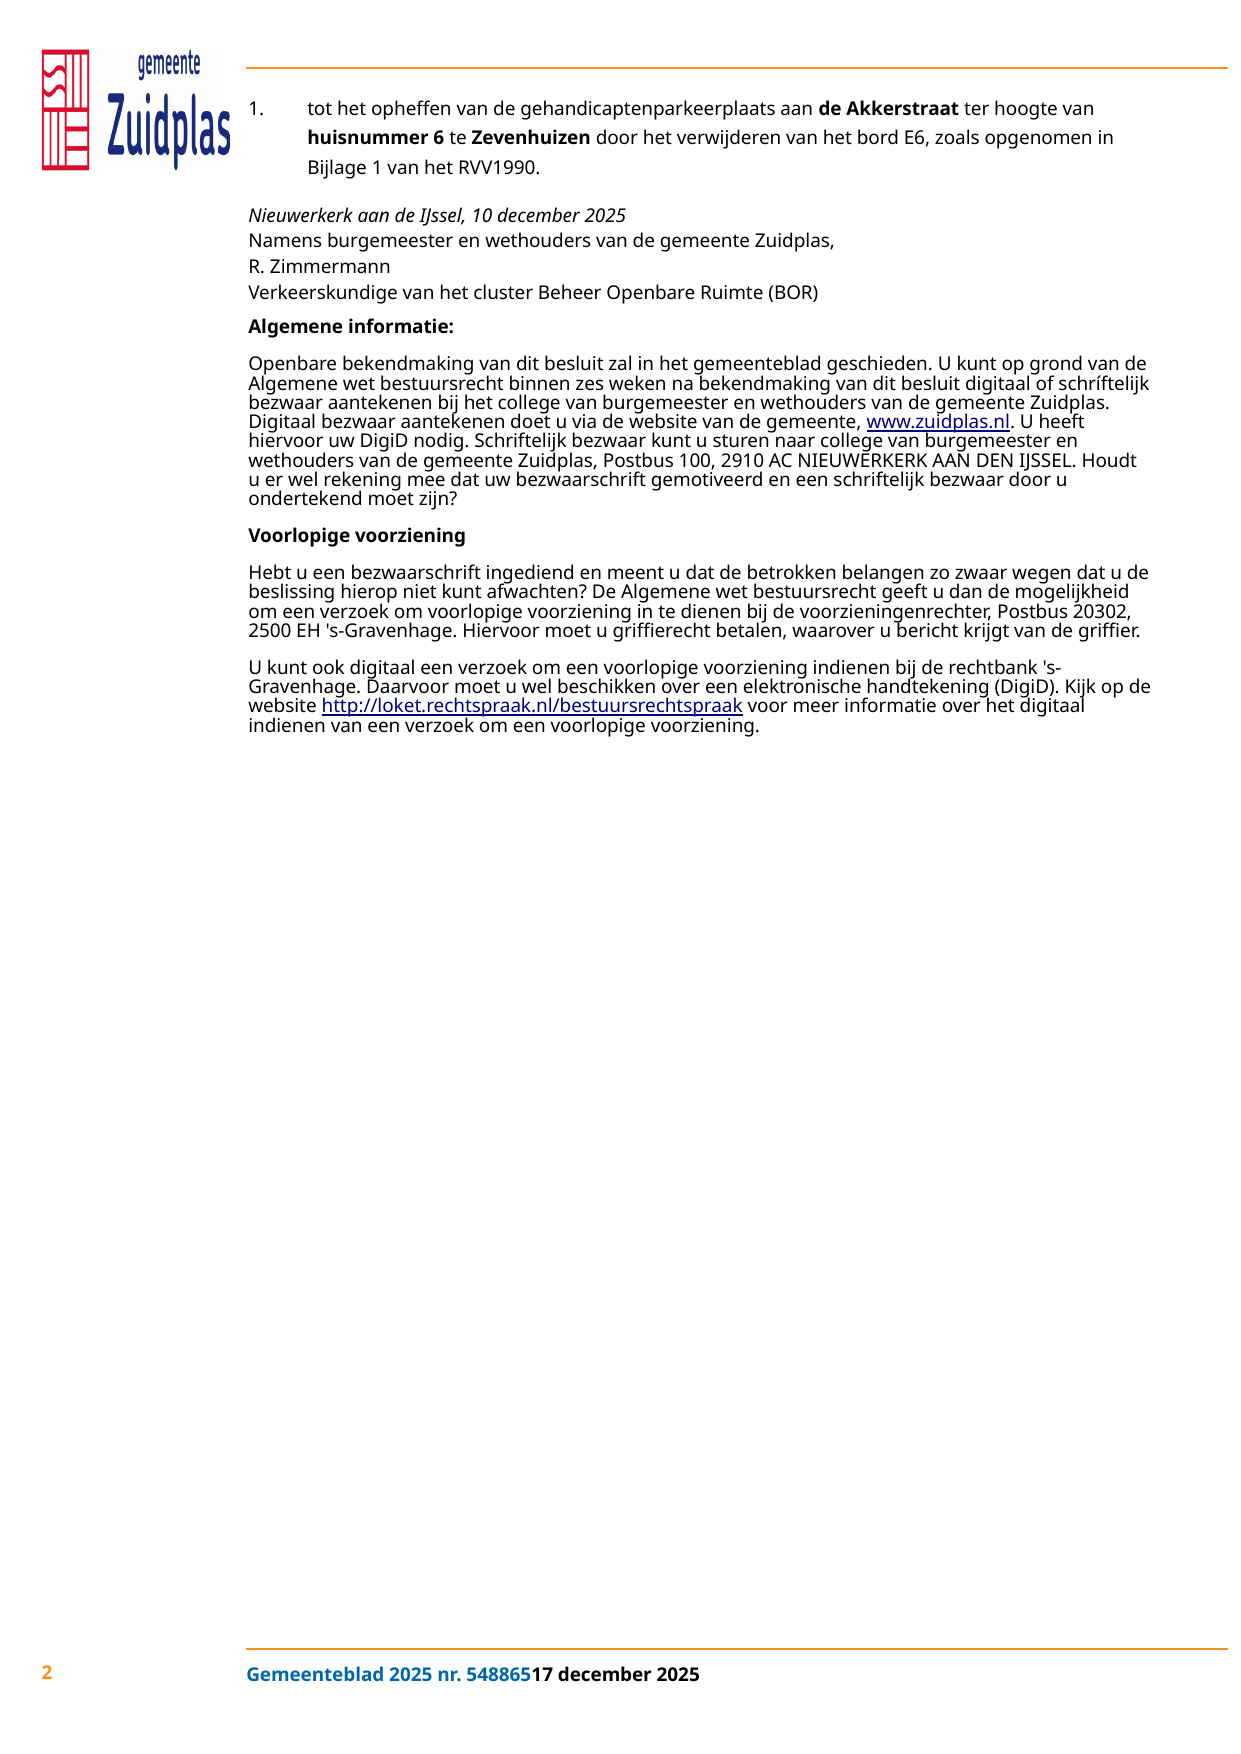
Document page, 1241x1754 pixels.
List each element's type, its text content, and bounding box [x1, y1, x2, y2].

list tot het opheffen van de gehandicaptenparkeerplaats aan de Akkerstraat ter hoogte van huisnummer 6 te Zevenhuizen door het verwijderen van het bord E6, zoals opgenomen in Bijlage 1 van het RVV1990. [248, 95, 1152, 180]
text Namens burgemeester en wethouders van de gemeente Zuidplas, [248, 227, 1152, 253]
text Voorlopige voorziening [248, 527, 1152, 546]
text Nieuwerkerk aan de IJssel, 10 december 2025 [248, 202, 1152, 227]
text Openbare bekendmaking van dit besluit zal in het gemeenteblad geschieden. U kunt op grond van de Algemene wet bestuursrecht binnen zes weken na bekendmaking van dit besluit digitaal of schríftelijk bezwaar aantekenen bij het college van burgemeester en wethouders van de gemeente Zuidplas. Digitaal bezwaar aantekenen doet u via de website van de gemeente, www.zuidplas.nl. U heeft hiervoor uw DigiD nodig. Schriftelijk bezwaar kunt u sturen naar college van burgemeester en wethouders van de gemeente Zuidplas, Postbus 100, 2910 AC NIEUWERKERK AAN DEN IJSSEL. Houdt u er wel rekening mee dat uw bezwaarschrift gemotiveerd en een schriftelijk bezwaar door u ondertekend moet zijn? [248, 355, 1152, 509]
text U kunt ook digitaal een verzoek om een voorlopige voorziening indienen bij de rechtbank 's-Gravenhage. Daarvoor moet u wel beschikken over een elektronische handtekening (DigiD). Kijk op de website http://loket.rechtspraak.nl/bestuursrechtspraak voor meer informatie over het digitaal indienen van een verzoek om een voorlopige voorziening. [248, 659, 1152, 736]
text R. Zimmermann [248, 253, 1152, 279]
picture [41, 47, 231, 172]
text Verkeerskundige van het cluster Beheer Openbare Ruimte (BOR) [248, 279, 1152, 305]
text Hebt u een bezwaarschrift ingediend en meent u dat de betrokken belangen zo zwaar wegen dat u de beslissing hierop niet kunt afwachten? De Algemene wet bestuursrecht geeft u dan de mogelijkheid om een verzoek om voorlopige voorziening in te dienen bij de voorzieningenrechter, Postbus 20302, 2500 EH 's-Gravenhage. Hiervoor moet u griffierecht betalen, waarover u bericht krijgt van de griffier. [248, 564, 1152, 641]
text Algemene informatie: [248, 318, 1152, 338]
